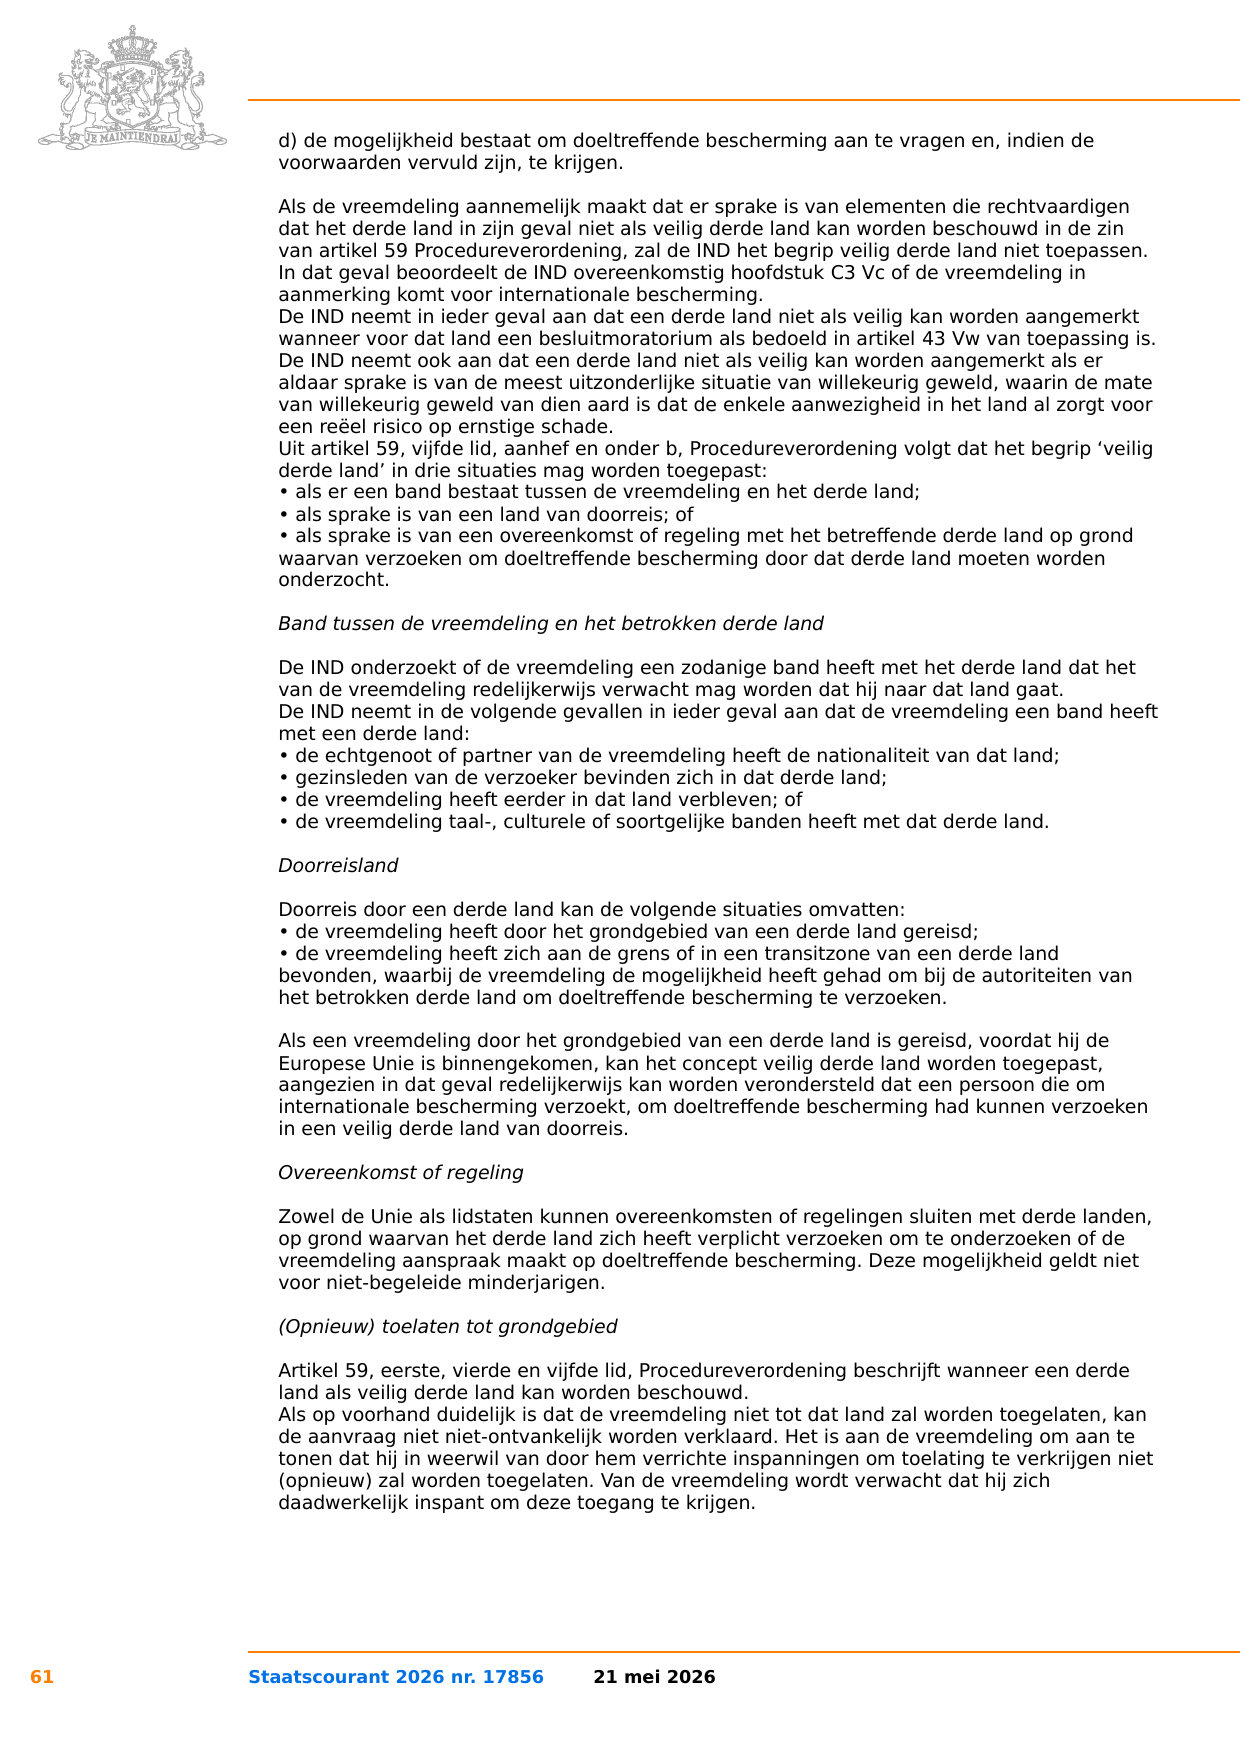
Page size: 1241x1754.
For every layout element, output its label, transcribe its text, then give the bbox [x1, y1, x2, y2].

text Als de vreemdeling aannemelijk maakt dat er sprake is van elementen die rechtvaardigen dat het derde land in zijn geval niet als veilig derde land kan worden beschouwd in de zin van artikel 59 Procedureverordening, zal de IND het begrip veilig derde land niet toepassen. In dat geval beoordeelt de IND overeenkomstig hoofdstuk C3 Vc of de vreemdeling in aanmerking komt voor internationale bescherming. [278, 196, 1163, 306]
text • de vreemdeling heeft eerder in dat land verbleven; of [278, 789, 1163, 811]
text • als sprake is van een land van doorreis; of [278, 503, 1163, 525]
text De IND neemt in ieder geval aan dat een derde land niet als veilig kan worden aangemerkt wanneer voor dat land een besluitmoratorium als bedoeld in artikel 43 Vw van toepassing is. De IND neemt ook aan dat een derde land niet als veilig kan worden aangemerkt als er aldaar sprake is van de meest uitzonderlijke situatie van willekeurig geweld, waarin de mate van willekeurig geweld van dien aard is dat de enkele aanwezigheid in het land al zorgt voor een reëel risico op ernstige schade. [278, 306, 1163, 437]
text d) de mogelijkheid bestaat om doeltreffende bescherming aan te vragen en, indien de voorwaarden vervuld zijn, te krijgen. [278, 130, 1163, 174]
subtitle Band tussen de vreemdeling en het betrokken derde land [278, 613, 1163, 635]
text Uit artikel 59, vijfde lid, aanhef en onder b, Procedureverordening volgt dat het begrip ‘veilig derde land’ in drie situaties mag worden toegepast: [278, 437, 1163, 481]
text Zowel de Unie als lidstaten kunnen overeenkomsten of regelingen sluiten met derde landen, op grond waarvan het derde land zich heeft verplicht verzoeken om te onderzoeken of de vreemdeling aanspraak maakt op doeltreffende bescherming. Deze mogelijkheid geldt niet voor niet-begeleide minderjarigen. [278, 1206, 1163, 1294]
text • gezinsleden van de verzoeker bevinden zich in dat derde land; [278, 767, 1163, 789]
text • de echtgenoot of partner van de vreemdeling heeft de nationaliteit van dat land; [278, 745, 1163, 767]
text Artikel 59, eerste, vierde en vijfde lid, Procedureverordening beschrijft wanneer een derde land als veilig derde land kan worden beschouwd. [278, 1360, 1163, 1404]
text • de vreemdeling taal-, culturele of soortgelijke banden heeft met dat derde land. [278, 811, 1163, 833]
picture [38, 25, 227, 150]
text Als een vreemdeling door het grondgebied van een derde land is gereisd, voordat hij de Europese Unie is binnengekomen, kan het concept veilig derde land worden toegepast, aangezien in dat geval redelijkerwijs kan worden verondersteld dat een persoon die om internationale bescherming verzoekt, om doeltreffende bescherming had kunnen verzoeken in een veilig derde land van doorreis. [278, 1030, 1163, 1140]
text Doorreis door een derde land kan de volgende situaties omvatten: [278, 899, 1163, 921]
text • als er een band bestaat tussen de vreemdeling en het derde land; [278, 481, 1163, 503]
text De IND neemt in de volgende gevallen in ieder geval aan dat de vreemdeling een band heeft met een derde land: [278, 701, 1163, 745]
text Als op voorhand duidelijk is dat de vreemdeling niet tot dat land zal worden toegelaten, kan de aanvraag niet niet-ontvankelijk worden verklaard. Het is aan de vreemdeling om aan te tonen dat hij in weerwil van door hem verrichte inspanningen om toelating te verkrijgen niet (opnieuw) zal worden toegelaten. Van de vreemdeling wordt verwacht dat hij zich daadwerkelijk inspant om deze toegang te krijgen. [278, 1404, 1163, 1513]
text • als sprake is van een overeenkomst of regeling met het betreffende derde land op grond waarvan verzoeken om doeltreffende bescherming door dat derde land moeten worden onderzocht. [278, 525, 1163, 591]
text De IND onderzoekt of de vreemdeling een zodanige band heeft met het derde land dat het van de vreemdeling redelijkerwijs verwacht mag worden dat hij naar dat land gaat. [278, 657, 1163, 701]
subtitle (Opnieuw) toelaten tot grondgebied [278, 1316, 1163, 1338]
subtitle Overeenkomst of regeling [278, 1162, 1163, 1184]
text • de vreemdeling heeft door het grondgebied van een derde land gereisd; [278, 921, 1163, 943]
subtitle Doorreisland [278, 855, 1163, 877]
text • de vreemdeling heeft zich aan de grens of in een transitzone van een derde land bevonden, waarbij de vreemdeling de mogelijkheid heeft gehad om bij de autoriteiten van het betrokken derde land om doeltreffende bescherming te verzoeken. [278, 943, 1163, 1008]
